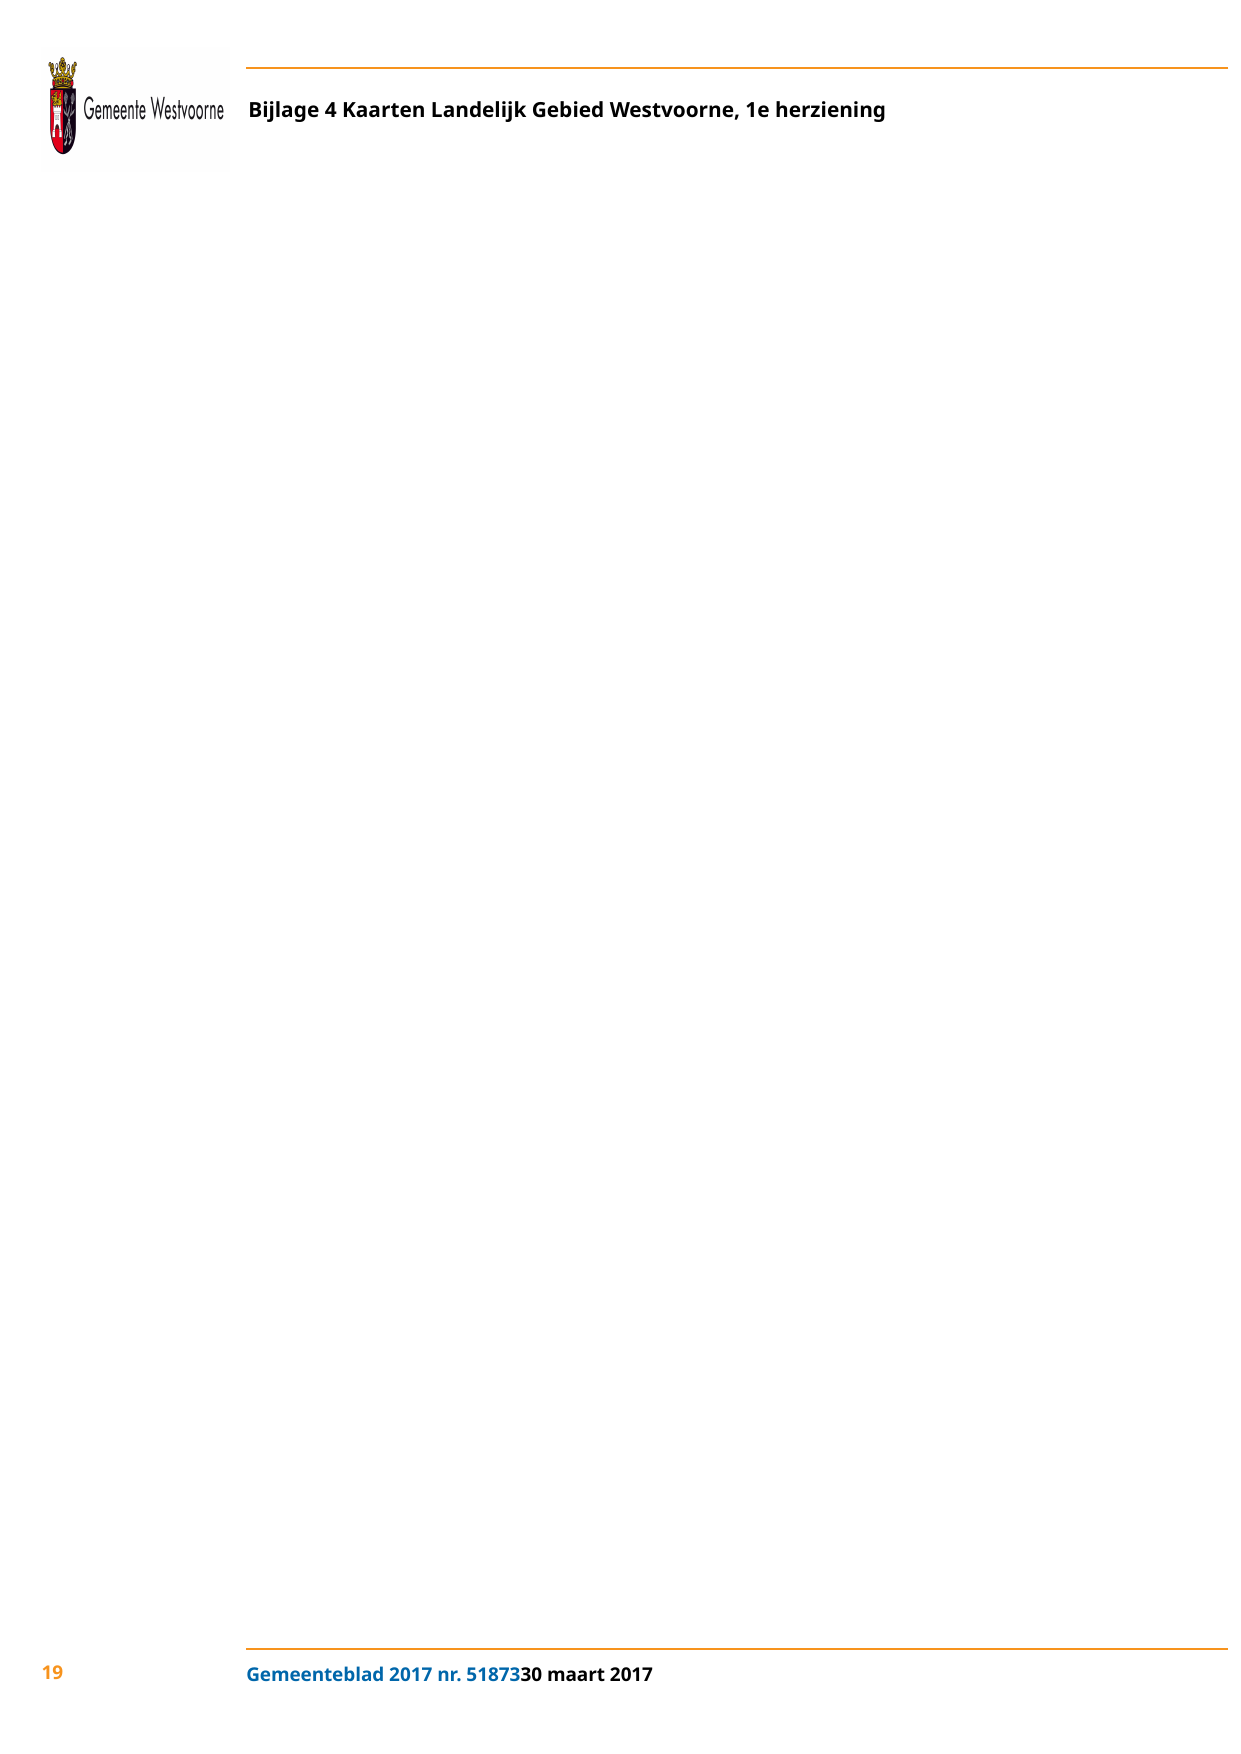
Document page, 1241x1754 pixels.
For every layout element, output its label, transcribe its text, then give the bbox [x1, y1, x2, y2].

text Bijlage 4 Kaarten Landelijk Gebied Westvoorne, 1e herziening [248, 95, 1152, 123]
picture [41, 47, 231, 172]
